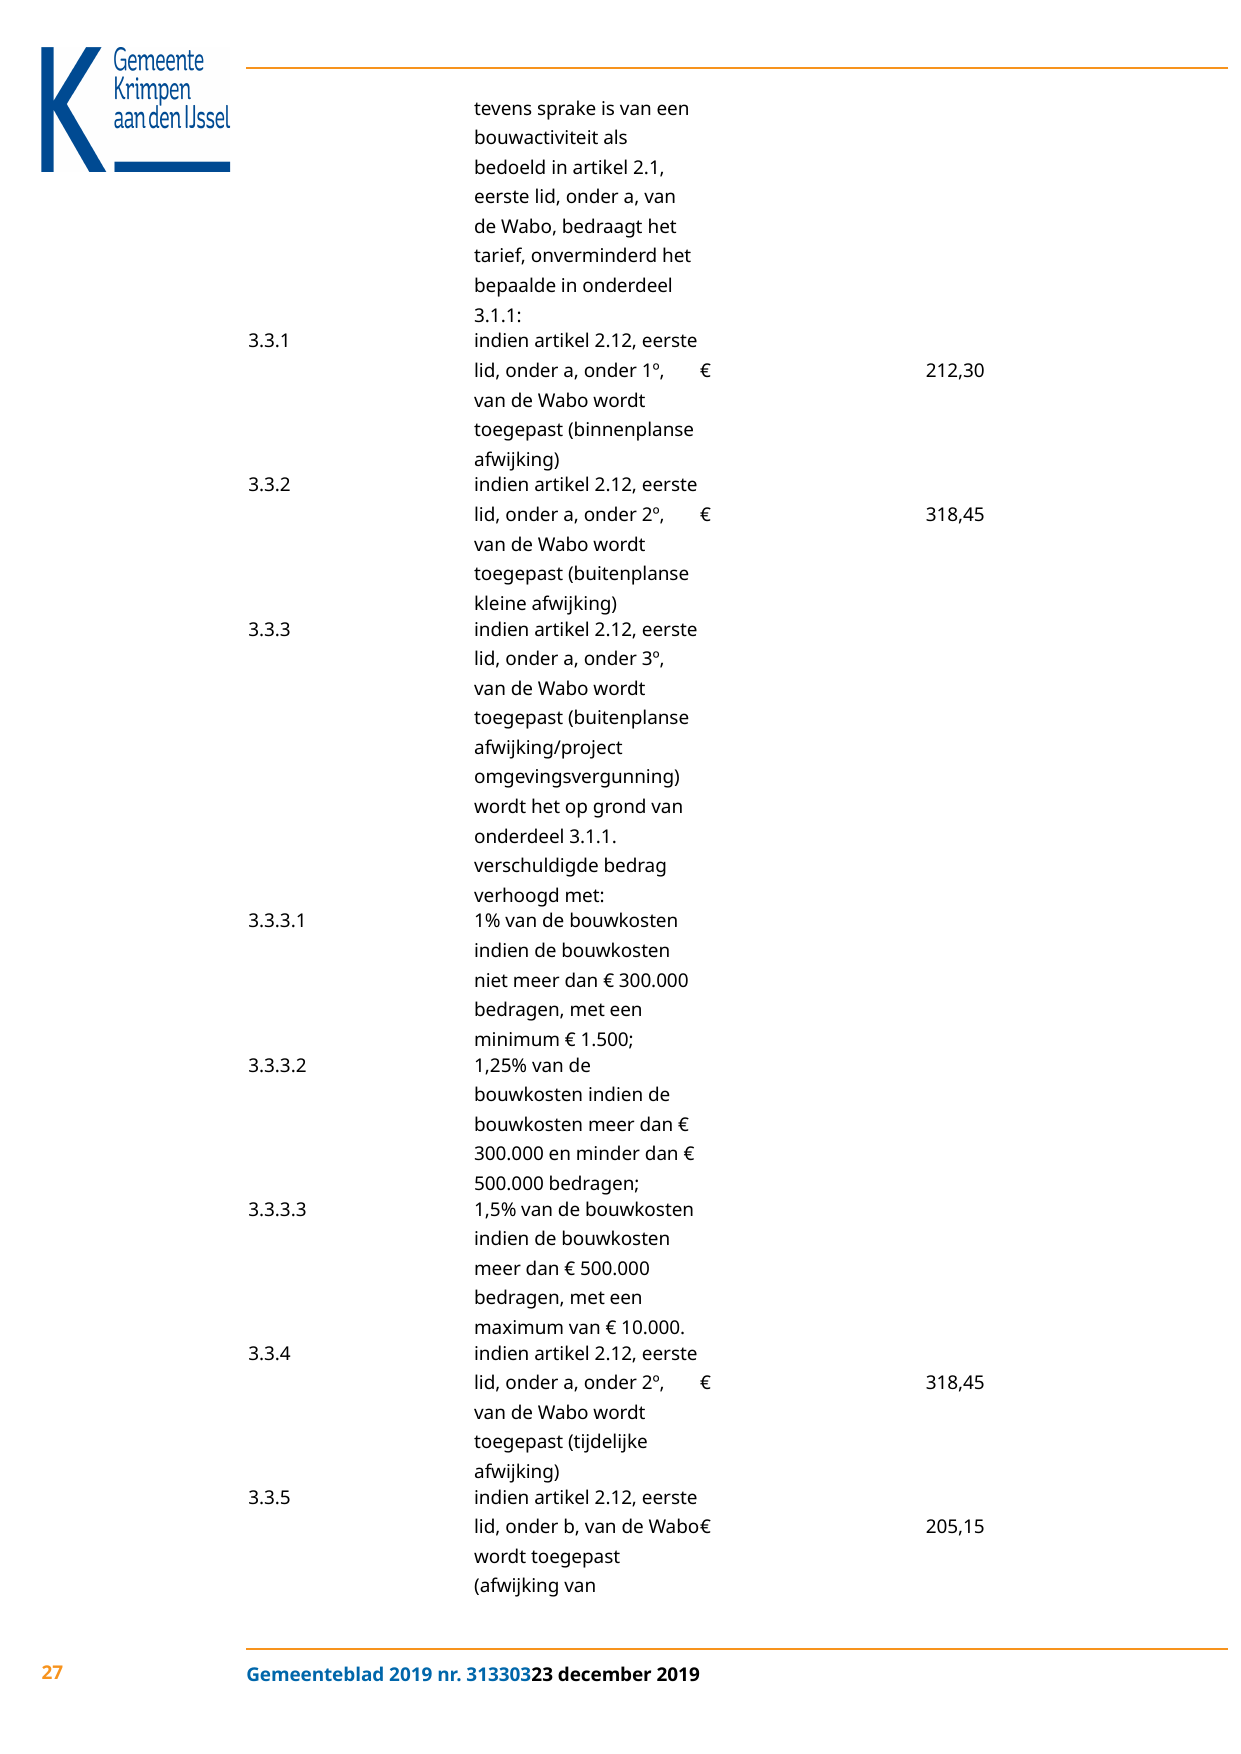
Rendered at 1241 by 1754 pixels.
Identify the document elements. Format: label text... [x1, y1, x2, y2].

table_cell [926, 1052, 1152, 1196]
table_cell € [700, 1484, 926, 1598]
table_cell indien artikel 2.12, eerste lid, onder a, onder 2º, van de Wabo wordt toegepast (tijdelijke afwijking) [474, 1340, 700, 1484]
table_cell € [700, 328, 926, 472]
table_cell 1% van de bouwkosten indien de bouwkosten niet meer dan € 300.000 bedragen, met een minimum € 1.500; [474, 908, 700, 1052]
table_cell 205,15 [926, 1484, 1152, 1598]
table_cell 3.3.3.1 [248, 908, 474, 1052]
table_cell [700, 1196, 926, 1340]
table_cell 3.3.3.3 [248, 1196, 474, 1340]
table_cell 318,45 [926, 472, 1152, 616]
table_cell indien artikel 2.12, eerste lid, onder a, onder 1º, van de Wabo wordt toegepast (binnenplanse afwijking) [474, 328, 700, 472]
table_cell 3.3.5 [248, 1484, 474, 1598]
table_header [248, 95, 474, 328]
table_cell € [700, 1340, 926, 1484]
table_cell 212,30 [926, 328, 1152, 472]
table_cell [700, 908, 926, 1052]
table_cell 318,45 [926, 1340, 1152, 1484]
table_header [700, 95, 926, 328]
picture [41, 47, 231, 172]
table_cell indien artikel 2.12, eerste lid, onder a, onder 3º, van de Wabo wordt toegepast (buitenplanse afwijking/project omgevingsvergunning) wordt het op grond van onderdeel 3.1.1. verschuldigde bedrag verhoogd met: [474, 616, 700, 908]
table_cell [926, 616, 1152, 908]
table_cell 3.3.2 [248, 472, 474, 616]
table_cell 3.3.3.2 [248, 1052, 474, 1196]
table_cell 1,5% van de bouwkosten indien de bouwkosten meer dan € 500.000 bedragen, met een maximum van € 10.000. [474, 1196, 700, 1340]
table_cell 1,25% van de bouwkosten indien de bouwkosten meer dan € 300.000 en minder dan € 500.000 bedragen; [474, 1052, 700, 1196]
table_cell € [700, 472, 926, 616]
table_cell indien artikel 2.12, eerste lid, onder a, onder 2º, van de Wabo wordt toegepast (buitenplanse kleine afwijking) [474, 472, 700, 616]
table_cell 3.3.1 [248, 328, 474, 472]
table_cell [926, 908, 1152, 1052]
table_header tevens sprake is van een bouwactiviteit als bedoeld in artikel 2.1, eerste lid, onder a, van de Wabo, bedraagt het tarief, onverminderd het bepaalde in onderdeel 3.1.1: [474, 95, 700, 328]
table_cell [700, 616, 926, 908]
table_cell 3.3.4 [248, 1340, 474, 1484]
table_header [926, 95, 1152, 328]
table_cell indien artikel 2.12, eerste lid, onder b, van de Wabo wordt toegepast (afwijking van [474, 1484, 700, 1598]
table_cell [926, 1196, 1152, 1340]
table_cell 3.3.3 [248, 616, 474, 908]
table_cell [700, 1052, 926, 1196]
